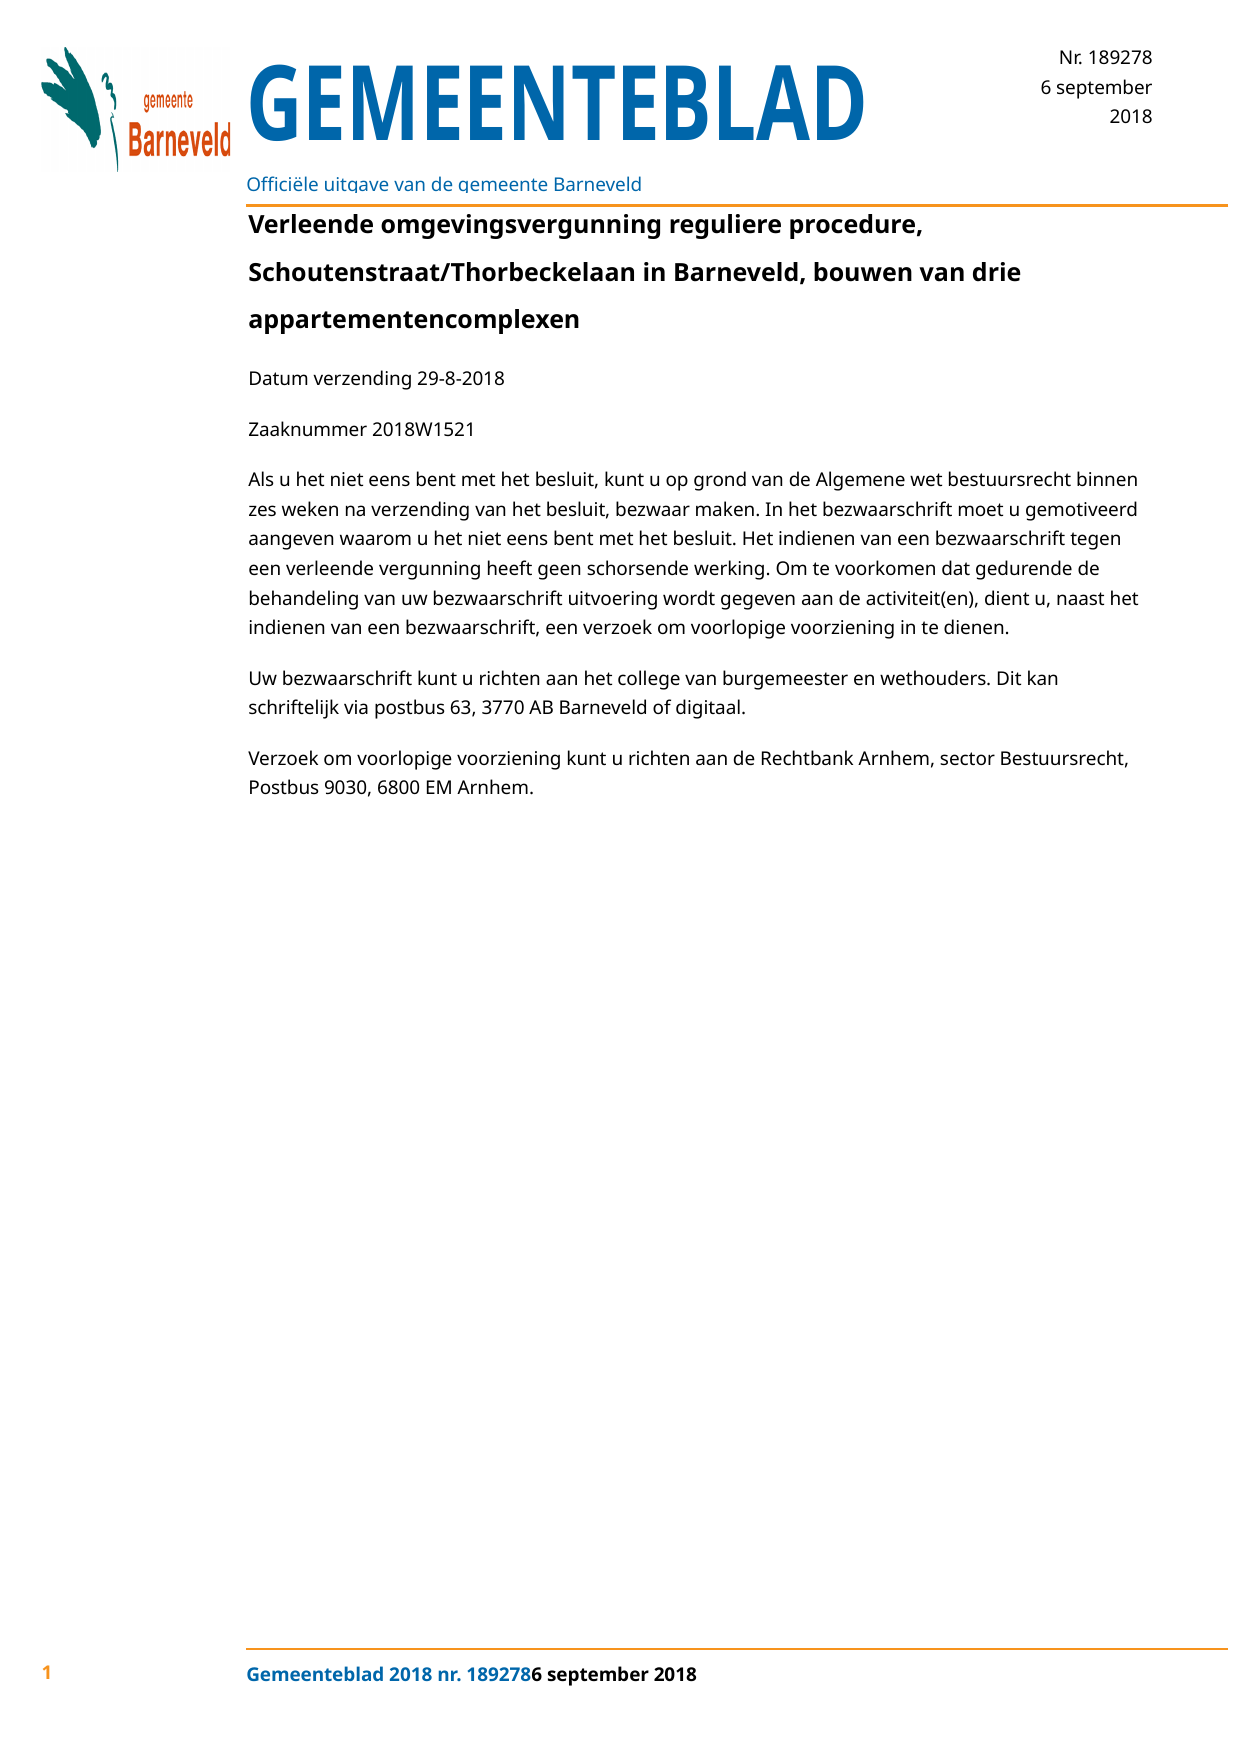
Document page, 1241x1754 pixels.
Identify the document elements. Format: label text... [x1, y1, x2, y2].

text Verzoek om voorlopige voorziening kunt u richten aan de Rechtbank Arnhem, sector Bestuursrecht, Postbus 9030, 6800 EM Arnhem. [248, 745, 1152, 800]
text Als u het niet eens bent met het besluit, kunt u op grond van de Algemene wet bestuursrecht binnen zes weken na verzending van het besluit, bezwaar maken. In het bezwaarschrift moet u gemotiveerd aangeven waarom u het niet eens bent met het besluit. Het indienen van een bezwaarschrift tegen een verleende vergunning heeft geen schorsende werking. Om te voorkomen dat gedurende de behandeling van uw bezwaarschrift uitvoering wordt gegeven aan de activiteit(en), dient u, naast het indienen van een bezwaarschrift, een verzoek om voorlopige voorziening in te dienen. [248, 466, 1152, 640]
text Datum verzending 29-8-2018 [248, 366, 1152, 391]
picture [41, 47, 231, 172]
text Verleende omgevingsvergunning reguliere procedure, Schoutenstraat/Thorbeckelaan in Barneveld, bouwen van drie appartementencomplexen [248, 207, 1152, 336]
text Uw bezwaarschrift kunt u richten aan het college van burgemeester en wethouders. Dit kan schriftelijk via postbus 63, 3770 AB Barneveld of digitaal. [248, 665, 1152, 720]
text Zaaknummer 2018W1521 [248, 416, 1152, 442]
